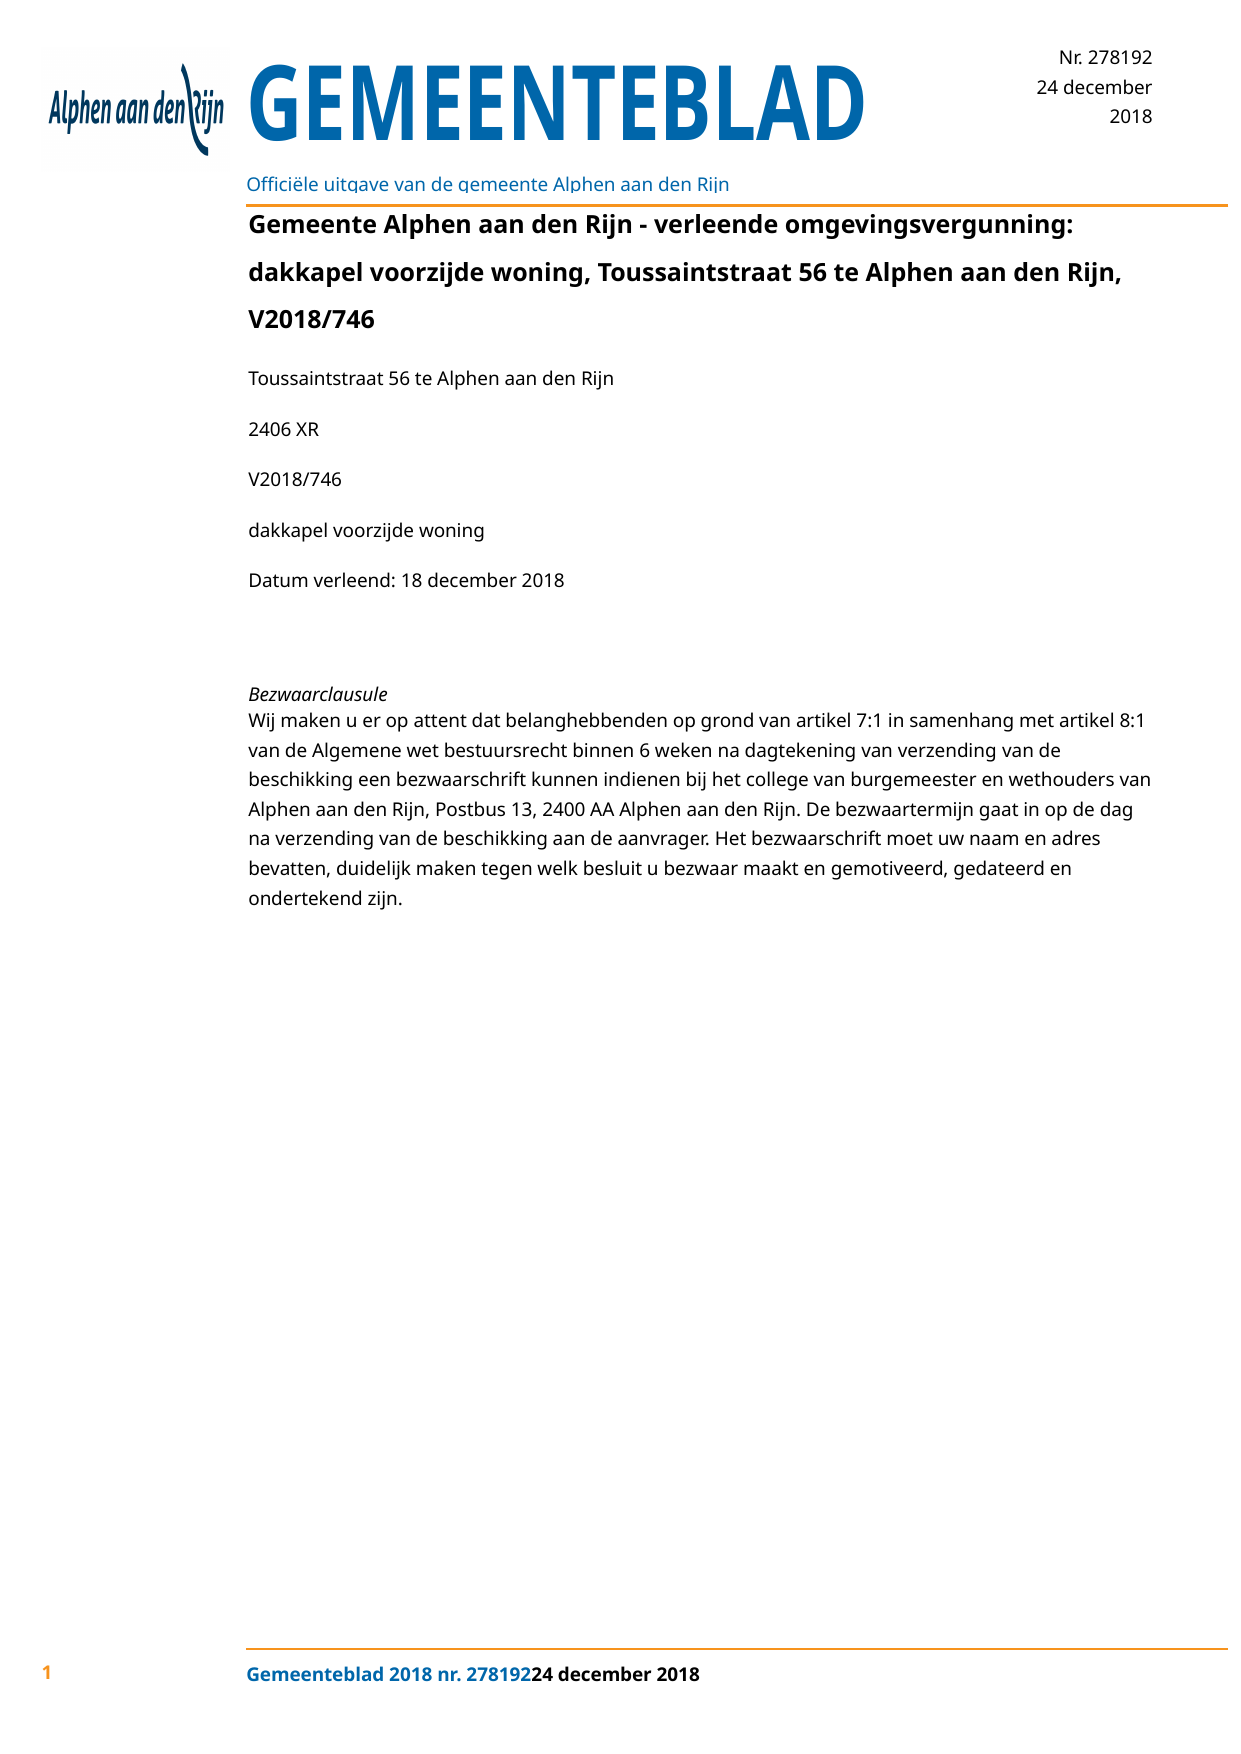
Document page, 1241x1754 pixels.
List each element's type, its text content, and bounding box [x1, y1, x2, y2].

text Toussaintstraat 56 te Alphen aan den Rijn [248, 366, 1152, 391]
text 2406 XR [248, 416, 1152, 442]
text Datum verleend: 18 december 2018 [248, 567, 1152, 593]
text dakkapel voorzijde woning [248, 517, 1152, 542]
text V2018/746 [248, 466, 1152, 492]
text Gemeente Alphen aan den Rijn - verleende omgevingsvergunning: dakkapel voorzijde woning, Toussaintstraat 56 te Alphen aan den Rijn, V2018/746 [248, 207, 1152, 336]
text Bezwaarclausule [248, 682, 1152, 707]
text Wij maken u er op attent dat belanghebbenden op grond van artikel 7:1 in samenhang met artikel 8:1 van de Algemene wet bestuursrecht binnen 6 weken na dagtekening van verzending van de beschikking een bezwaarschrift kunnen indienen bij het college van burgemeester en wethouders van Alphen aan den Rijn, Postbus 13, 2400 AA Alphen aan den Rijn. De bezwaartermijn gaat in op de dag na verzending van de beschikking aan de aanvrager. Het bezwaarschrift moet uw naam en adres bevatten, duidelijk maken tegen welk besluit u bezwaar maakt en gemotiveerd, gedateerd en ondertekend zijn. [248, 707, 1152, 911]
picture [41, 47, 231, 172]
